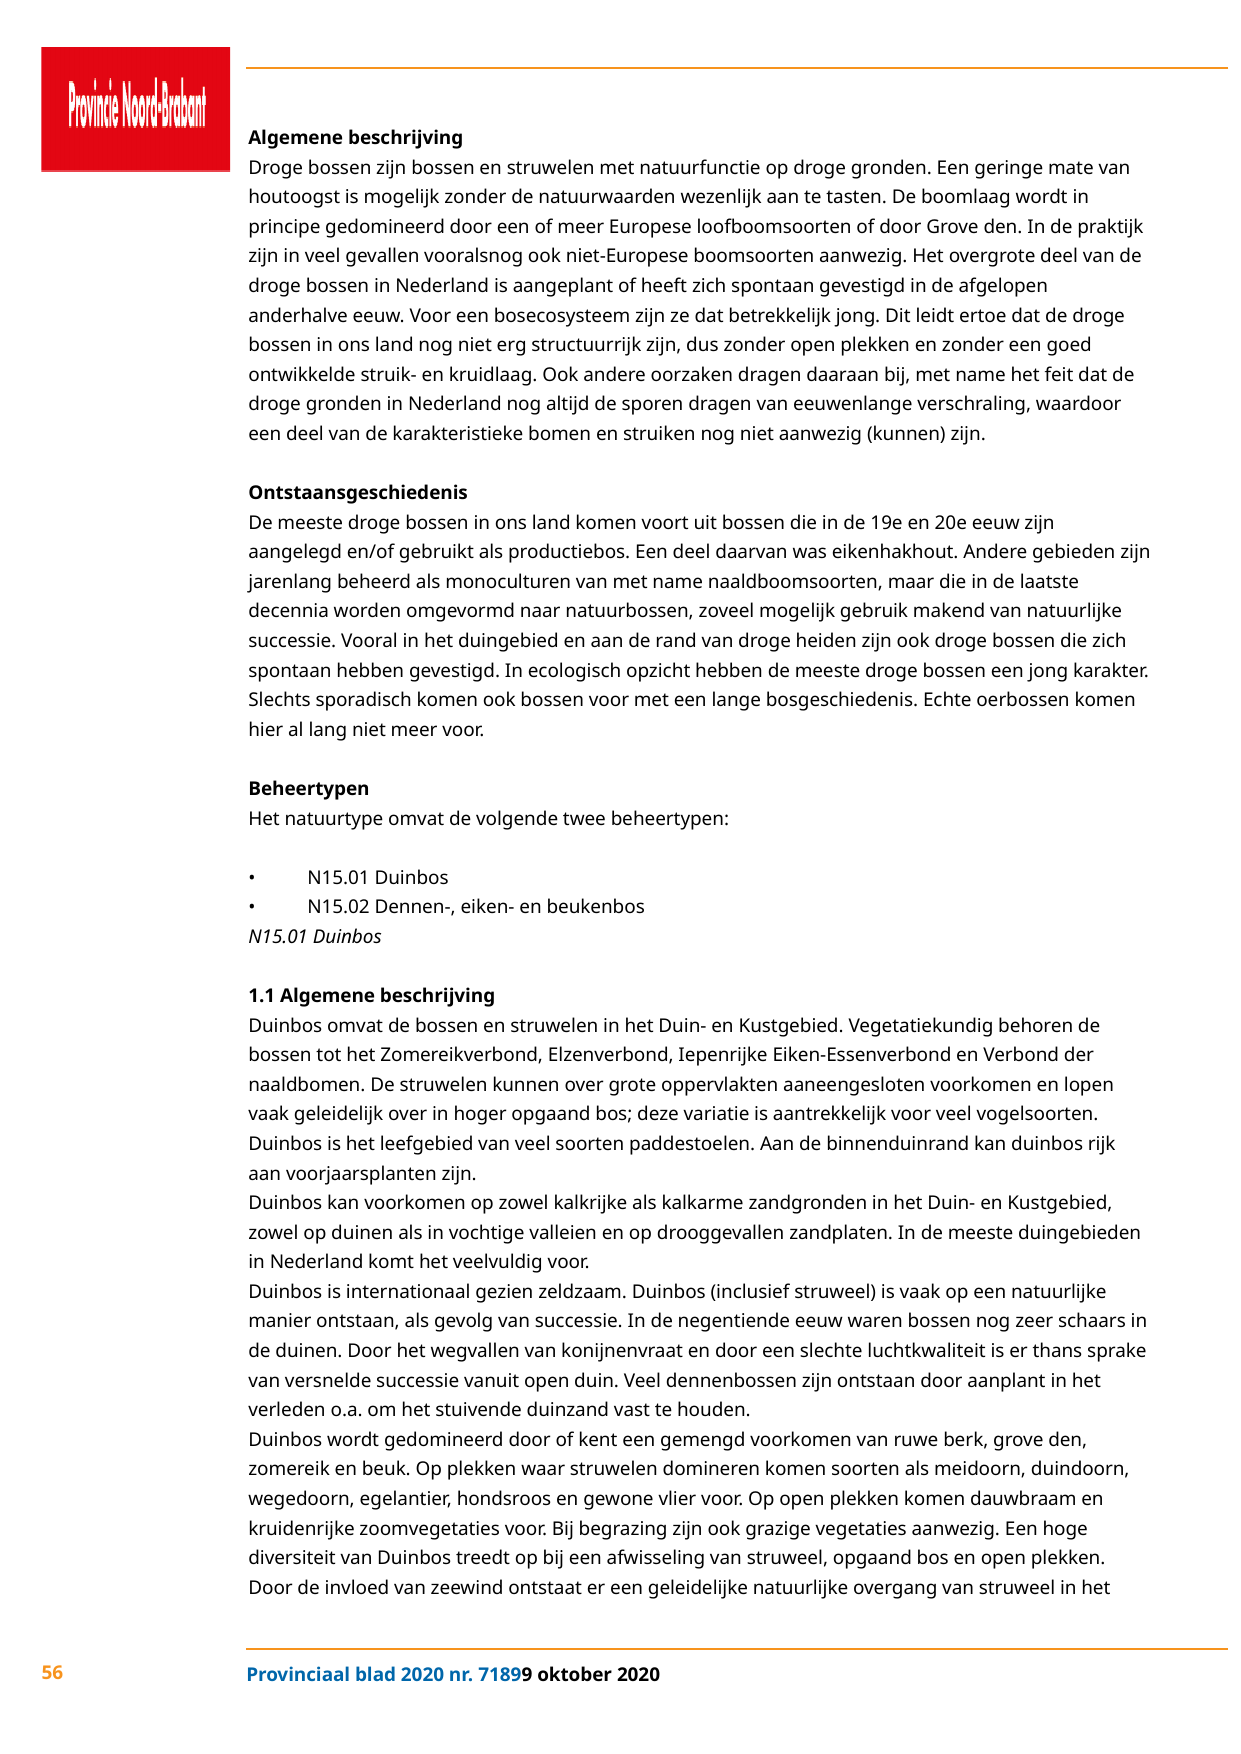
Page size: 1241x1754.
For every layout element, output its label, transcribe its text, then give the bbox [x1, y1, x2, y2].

text Ontstaansgeschiedenis [248, 479, 1152, 505]
text N15.01 Duinbos [248, 923, 1152, 949]
picture [41, 47, 231, 172]
text Het natuurtype omvat de volgende twee beheertypen: [248, 805, 1152, 831]
text De meeste droge bossen in ons land komen voort uit bossen die in de 19e en 20e eeuw zijn aangelegd en/of gebruikt als productiebos. Een deel daarvan was eikenhakhout. Andere gebieden zijn jarenlang beheerd als monoculturen van met name naaldboomsoorten, maar die in de laatste decennia worden omgevormd naar natuurbossen, zoveel mogelijk gebruik makend van natuurlijke successie. Vooral in het duingebied en aan de rand van droge heiden zijn ook droge bossen die zich spontaan hebben gevestigd. In ecologisch opzicht hebben de meeste droge bossen een jong karakter. Slechts sporadisch komen ook bossen voor met een lange bosgeschiedenis. Echte oerbossen komen hier al lang niet meer voor. [248, 509, 1152, 742]
text Duinbos kan voorkomen op zowel kalkrijke als kalkarme zandgronden in het Duin- en Kustgebied, zowel op duinen als in vochtige valleien en op drooggevallen zandplaten. In de meeste duingebieden in Nederland komt het veelvuldig voor. [248, 1189, 1152, 1274]
list N15.02 Dennen-, eiken- en beukenbos [248, 893, 1152, 919]
list N15.01 Duinbos [248, 864, 1152, 890]
text Duinbos is internationaal gezien zeldzaam. Duinbos (inclusief struweel) is vaak op een natuurlijke manier ontstaan, als gevolg van successie. In de negentiende eeuw waren bossen nog zeer schaars in de duinen. Door het wegvallen van konijnenvraat en door een slechte luchtkwaliteit is er thans sprake van versnelde successie vanuit open duin. Veel dennenbossen zijn ontstaan door aanplant in het verleden o.a. om het stuivende duinzand vast te houden. [248, 1278, 1152, 1422]
text Duinbos omvat de bossen en struwelen in het Duin- en Kustgebied. Vegetatiekundig behoren de bossen tot het Zomereikverbond, Elzenverbond, Iepenrijke Eiken-Essenverbond en Verbond der naaldbomen. De struwelen kunnen over grote oppervlakten aaneengesloten voorkomen en lopen vaak geleidelijk over in hoger opgaand bos; deze variatie is aantrekkelijk voor veel vogelsoorten. Duinbos is het leefgebied van veel soorten paddestoelen. Aan de binnenduinrand kan duinbos rijk aan voorjaarsplanten zijn. [248, 1012, 1152, 1186]
text Duinbos wordt gedomineerd door of kent een gemengd voorkomen van ruwe berk, grove den, zomereik en beuk. Op plekken waar struwelen domineren komen soorten als meidoorn, duindoorn, wegedoorn, egelantier, hondsroos en gewone vlier voor. Op open plekken komen dauwbraam en kruidenrijke zoomvegetaties voor. Bij begrazing zijn ook grazige vegetaties aanwezig. Een hoge diversiteit van Duinbos treedt op bij een afwisseling van struweel, opgaand bos en open plekken. Door de invloed van zeewind ontstaat er een geleidelijke natuurlijke overgang van struweel in het [248, 1426, 1152, 1600]
text Droge bossen zijn bossen en struwelen met natuurfunctie op droge gronden. Een geringe mate van houtoogst is mogelijk zonder de natuurwaarden wezenlijk aan te tasten. De boomlaag wordt in principe gedomineerd door een of meer Europese loofboomsoorten of door Grove den. In de praktijk zijn in veel gevallen vooralsnog ook niet-Europese boomsoorten aanwezig. Het overgrote deel van de droge bossen in Nederland is aangeplant of heeft zich spontaan gevestigd in de afgelopen anderhalve eeuw. Voor een bosecosysteem zijn ze dat betrekkelijk jong. Dit leidt ertoe dat de droge bossen in ons land nog niet erg structuurrijk zijn, dus zonder open plekken en zonder een goed ontwikkelde struik- en kruidlaag. Ook andere oorzaken dragen daaraan bij, met name het feit dat de droge gronden in Nederland nog altijd de sporen dragen van eeuwenlange verschraling, waardoor een deel van de karakteristieke bomen en struiken nog niet aanwezig (kunnen) zijn. [248, 154, 1152, 446]
text Algemene beschrijving [248, 124, 1152, 150]
text Beheertypen [248, 775, 1152, 801]
text 1.1 Algemene beschrijving [248, 982, 1152, 1008]
